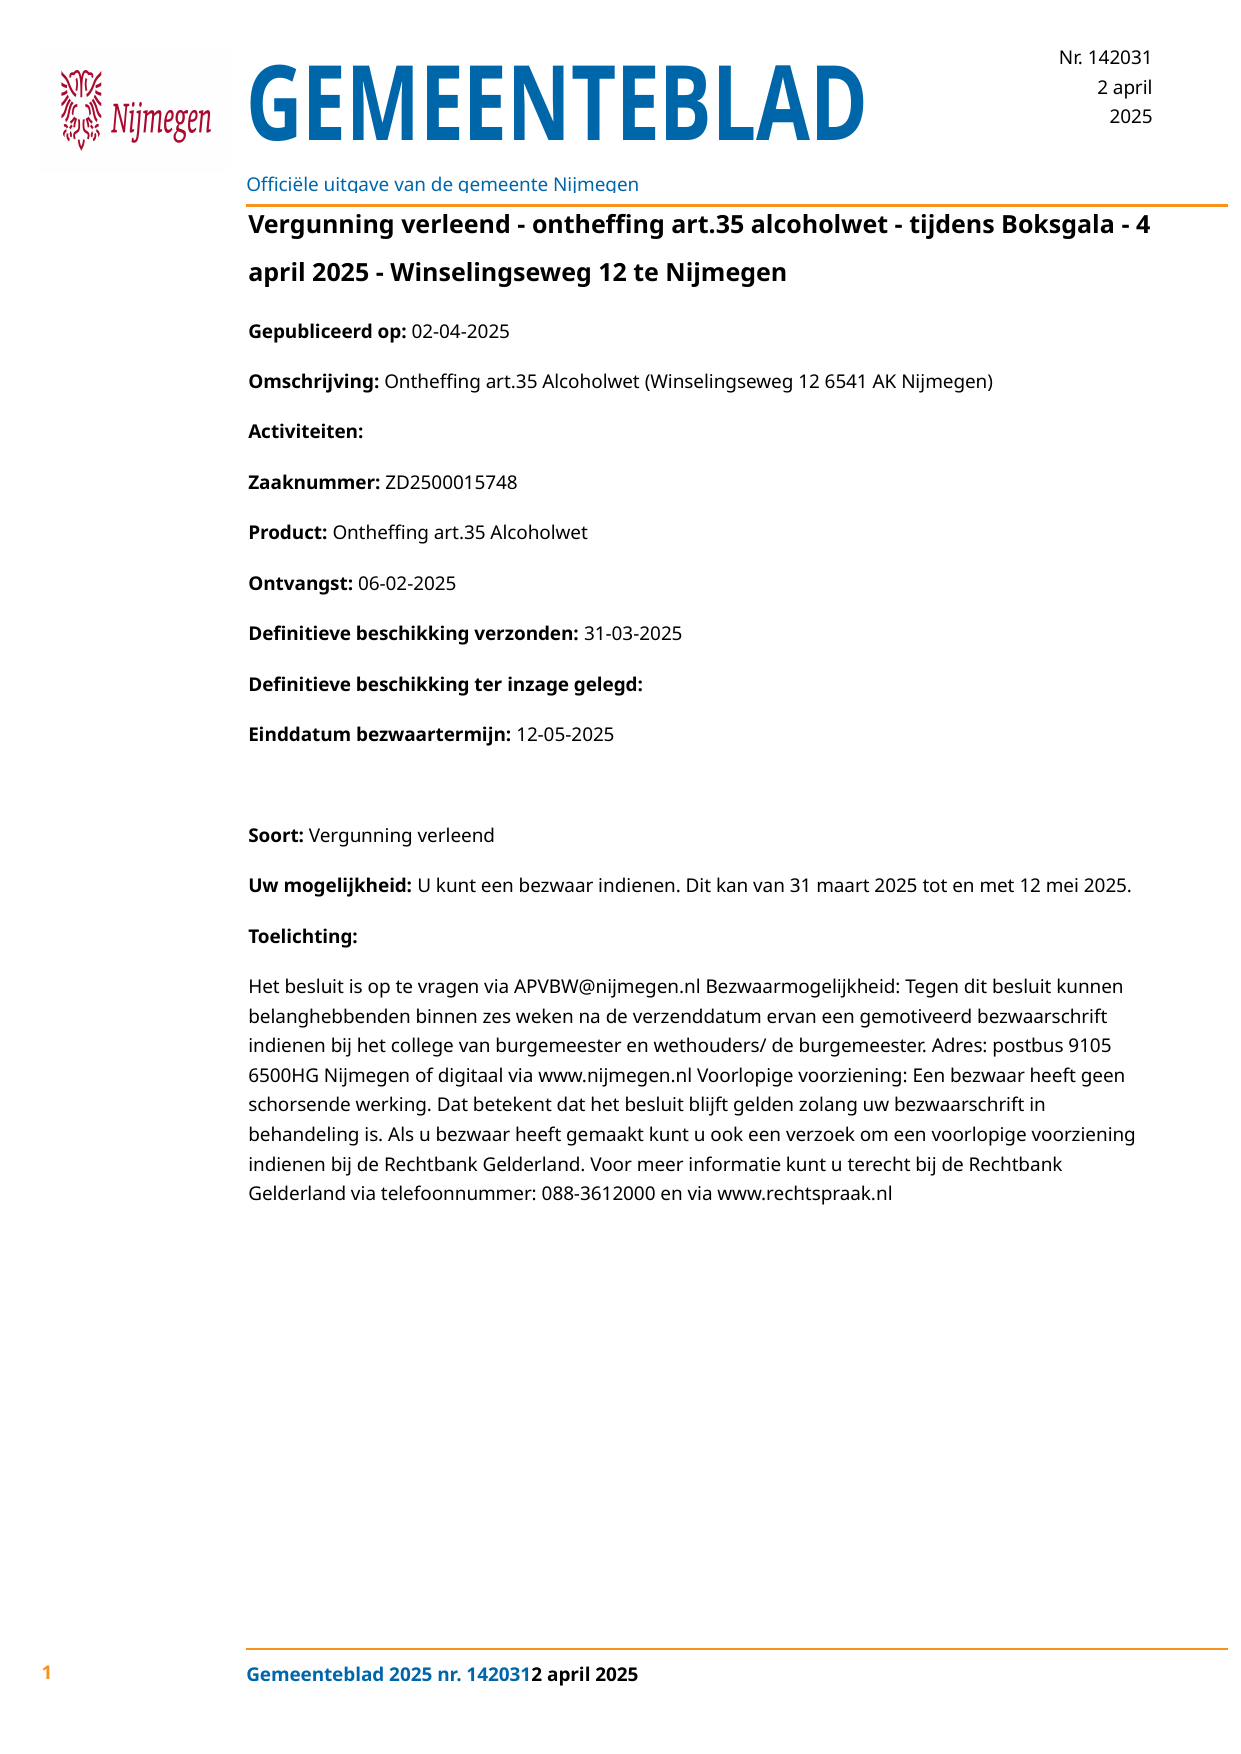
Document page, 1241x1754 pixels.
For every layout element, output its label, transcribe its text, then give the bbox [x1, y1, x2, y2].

text Product: Ontheffing art.35 Alcoholwet [248, 519, 1152, 545]
text Einddatum bezwaartermijn: 12-05-2025 [248, 721, 1152, 747]
text Het besluit is op te vragen via APVBW@nijmegen.nl Bezwaarmogelijkheid: Tegen dit besluit kunnen belanghebbenden binnen zes weken na de verzenddatum ervan een gemotiveerd bezwaarschrift indienen bij het college van burgemeester en wethouders/ de burgemeester. Adres: postbus 9105 6500HG Nijmegen of digitaal via www.nijmegen.nl Voorlopige voorziening: Een bezwaar heeft geen schorsende werking. Dat betekent dat het besluit blijft gelden zolang uw bezwaarschrift in behandeling is. Als u bezwaar heeft gemaakt kunt u ook een verzoek om een voorlopige voorziening indienen bij de Rechtbank Gelderland. Voor meer informatie kunt u terecht bij de Rechtbank Gelderland via telefoonnummer: 088-3612000 en via www.rechtspraak.nl [248, 973, 1152, 1206]
picture [41, 47, 231, 172]
text Soort: Vergunning verleend [248, 822, 1152, 848]
text Omschrijving: Ontheffing art.35 Alcoholwet (Winselingseweg 12 6541 AK Nijmegen) [248, 368, 1152, 394]
text Definitieve beschikking verzonden: 31-03-2025 [248, 620, 1152, 646]
text Toelichting: [248, 923, 1152, 949]
text Ontvangst: 06-02-2025 [248, 570, 1152, 596]
text Zaaknummer: ZD2500015748 [248, 469, 1152, 495]
text Uw mogelijkheid: U kunt een bezwaar indienen. Dit kan van 31 maart 2025 tot en met 12 mei 2025. [248, 872, 1152, 898]
text Activiteiten: [248, 419, 1152, 444]
text Definitieve beschikking ter inzage gelegd: [248, 671, 1152, 697]
text Vergunning verleend - ontheffing art.35 alcoholwet - tijdens Boksgala - 4 april 2025 - Winselingseweg 12 te Nijmegen [248, 207, 1152, 288]
text Gepubliceerd op: 02-04-2025 [248, 318, 1152, 344]
